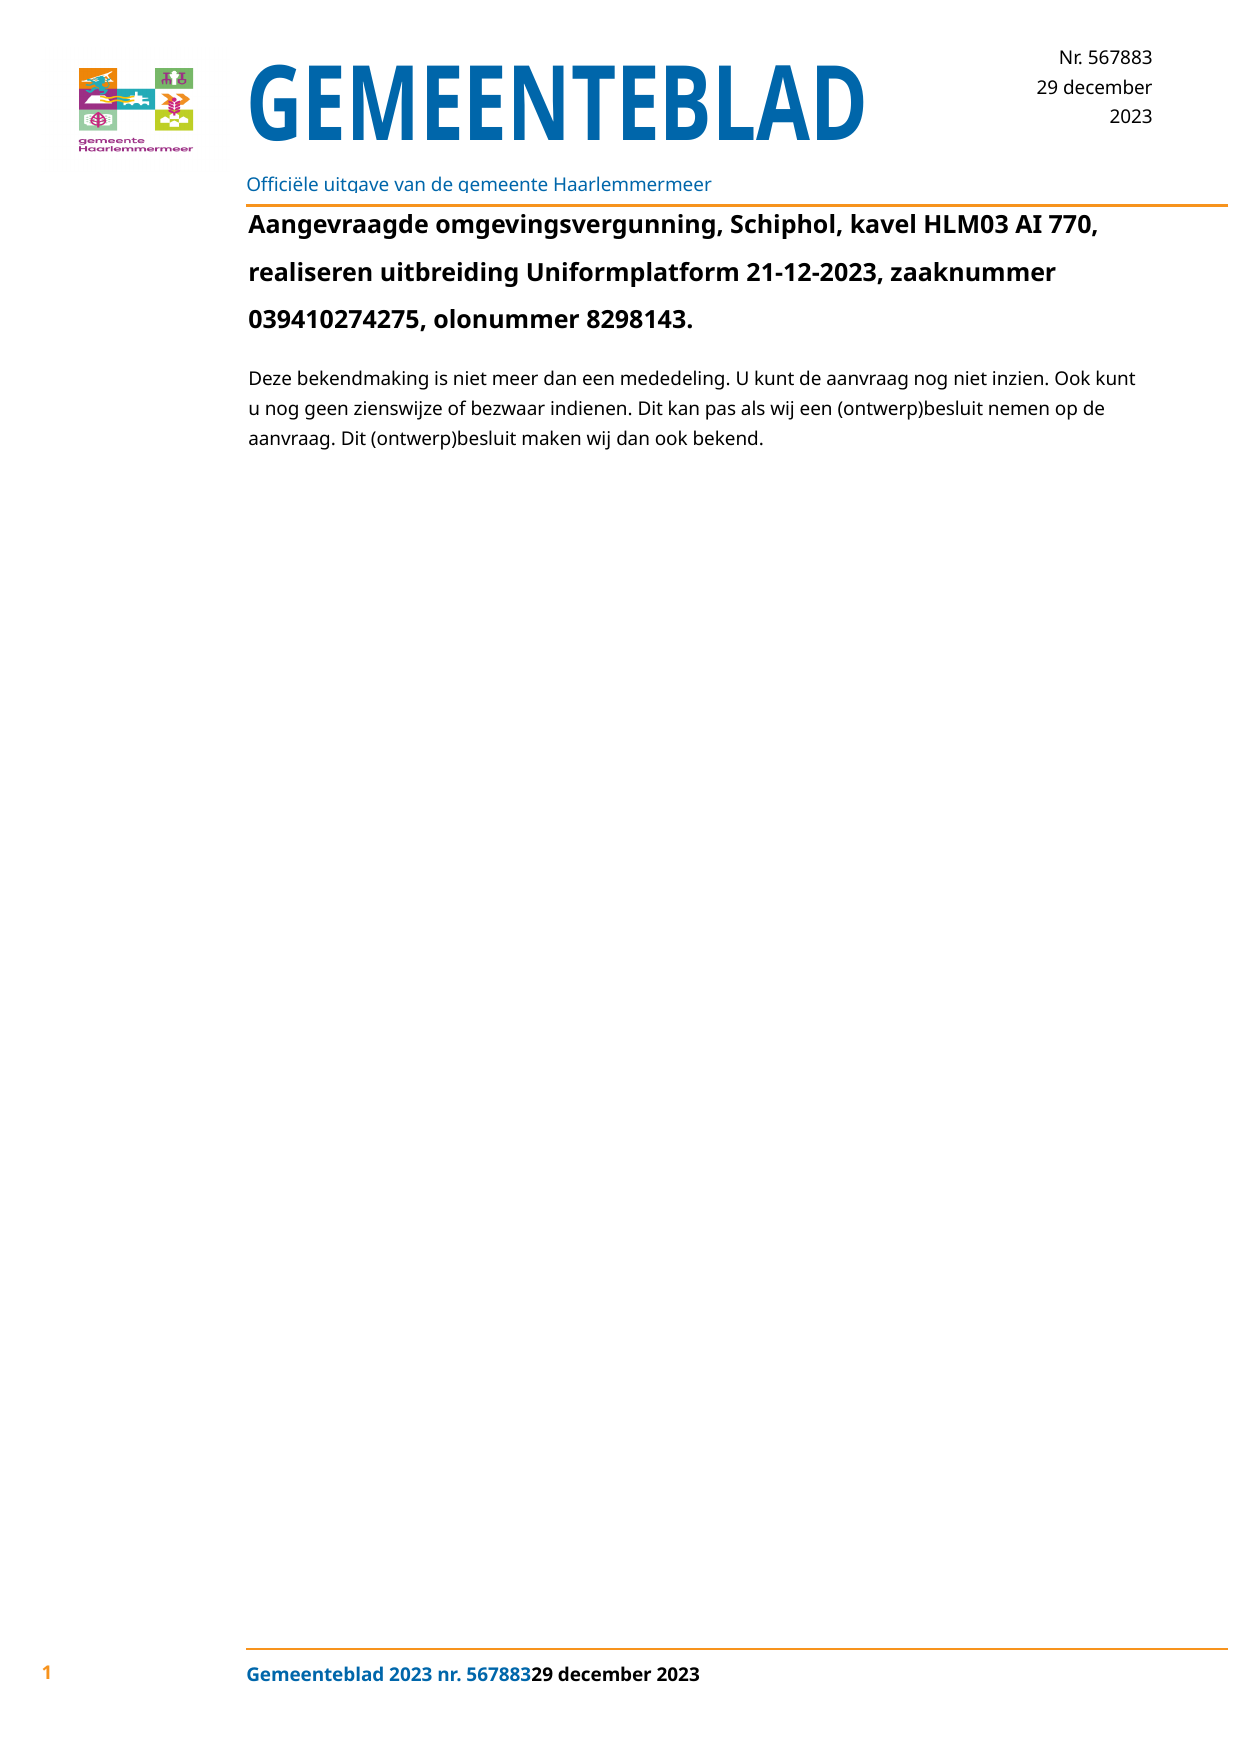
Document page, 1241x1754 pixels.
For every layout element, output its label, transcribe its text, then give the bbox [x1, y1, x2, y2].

text Aangevraagde omgevingsvergunning, Schiphol, kavel HLM03 AI 770, realiseren uitbreiding Uniformplatform 21-12-2023, zaaknummer 039410274275, olonummer 8298143. [248, 207, 1152, 336]
picture [41, 47, 231, 172]
text Deze bekendmaking is niet meer dan een mededeling. U kunt de aanvraag nog niet inzien. Ook kunt u nog geen zienswijze of bezwaar indienen. Dit kan pas als wij een (ontwerp)besluit nemen op de aanvraag. Dit (ontwerp)besluit maken wij dan ook bekend. [248, 366, 1152, 450]
